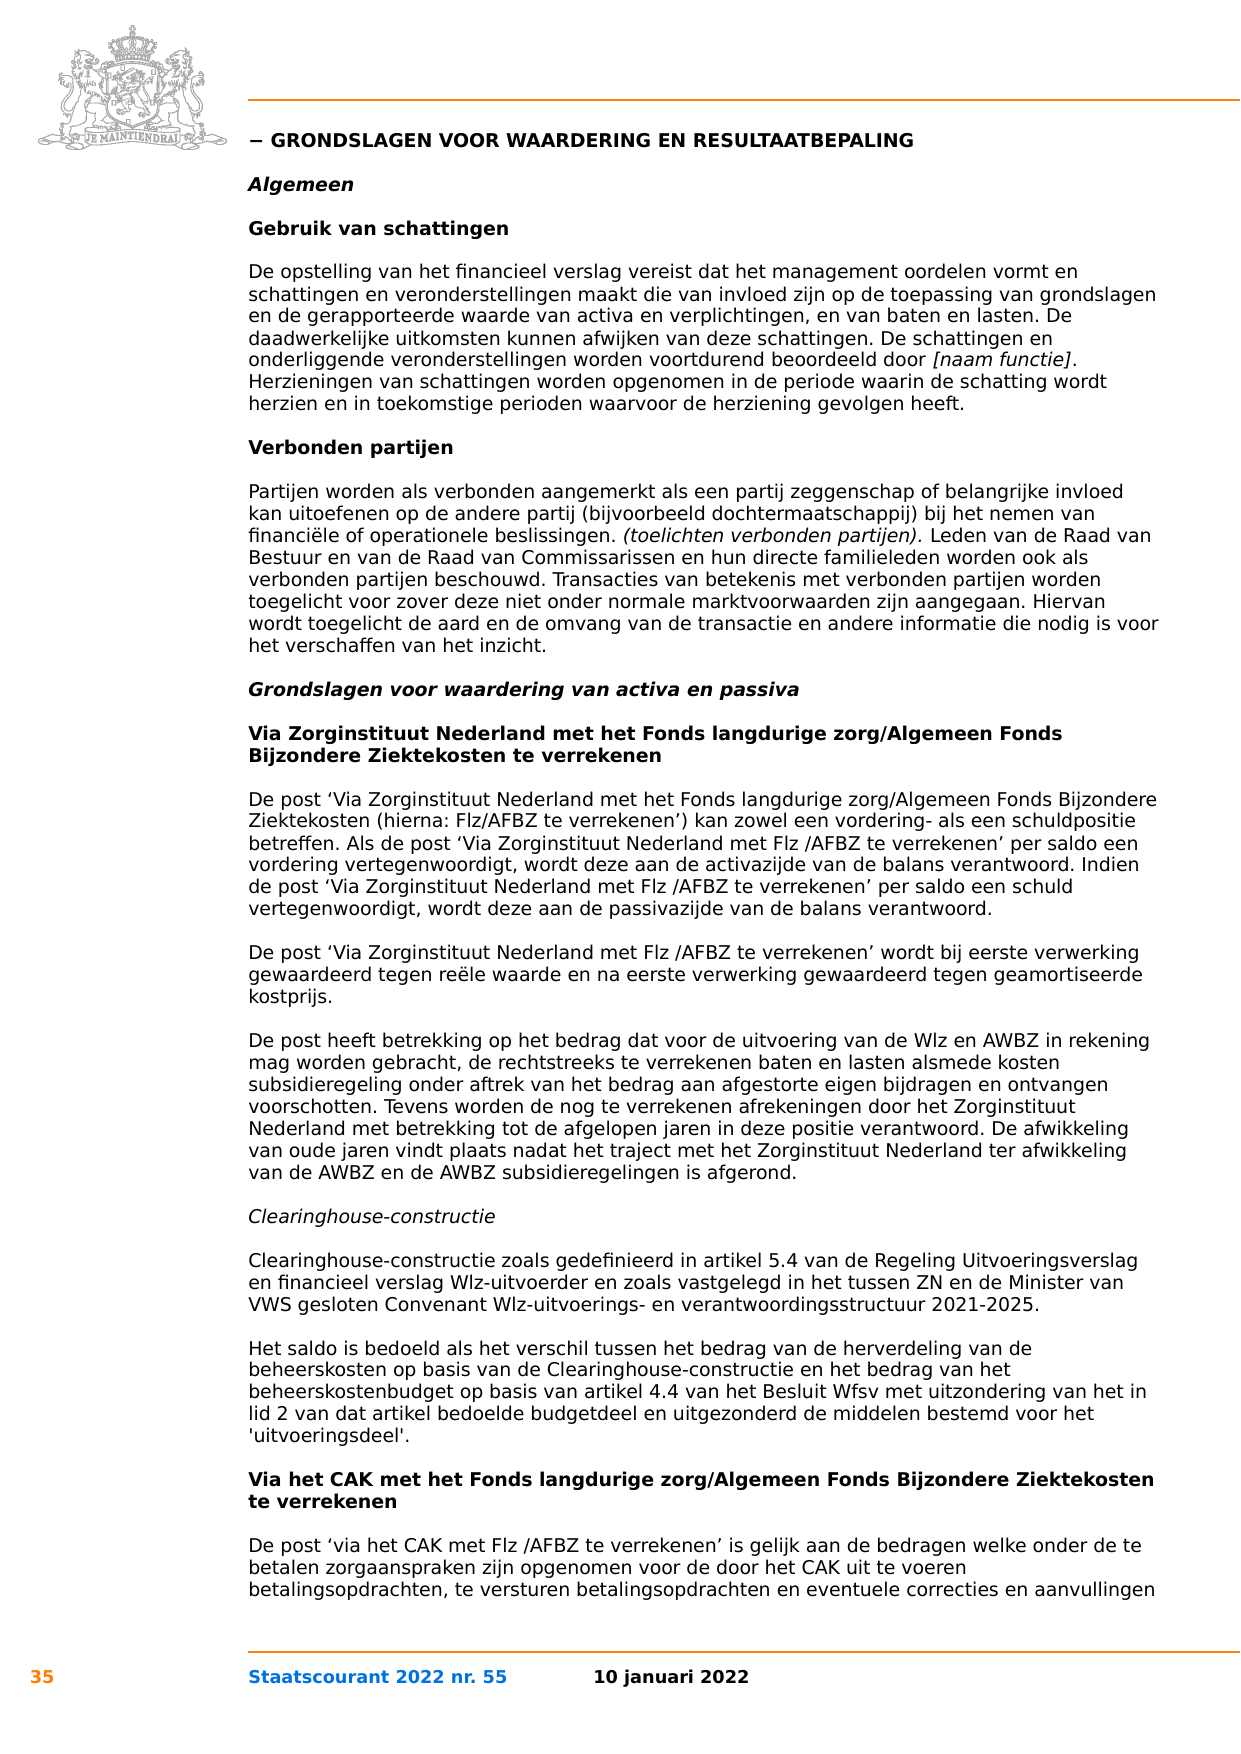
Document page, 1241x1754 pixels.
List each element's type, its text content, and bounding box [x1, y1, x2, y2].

subtitle Grondslagen voor waardering van activa en passiva [248, 679, 1163, 701]
subtitle − GRONDSLAGEN VOOR WAARDERING EN RESULTAATBEPALING [248, 130, 1163, 152]
subtitle Clearinghouse-constructie [248, 1206, 1163, 1228]
text De post ‘Via Zorginstituut Nederland met Flz /AFBZ te verrekenen’ wordt bij eerste verwerking gewaardeerd tegen reële waarde en na eerste verwerking gewaardeerd tegen geamortiseerde kostprijs. [248, 942, 1163, 1008]
picture [38, 25, 227, 150]
text Partijen worden als verbonden aangemerkt als een partij zeggenschap of belangrijke invloed kan uitoefenen op de andere partij (bijvoorbeeld dochtermaatschappij) bij het nemen van financiële of operationele beslissingen. (toelichten verbonden partijen). Leden van de Raad van Bestuur en van de Raad van Commissarissen en hun directe familieleden worden ook als verbonden partijen beschouwd. Transacties van betekenis met verbonden partijen worden toegelicht voor zover deze niet onder normale marktvoorwaarden zijn aangegaan. Hiervan wordt toegelicht de aard en de omvang van de transactie en andere informatie die nodig is voor het verschaffen van het inzicht. [248, 481, 1163, 657]
subtitle Via Zorginstituut Nederland met het Fonds langdurige zorg/Algemeen Fonds Bijzondere Ziektekosten te verrekenen [248, 723, 1163, 767]
subtitle Via het CAK met het Fonds langdurige zorg/Algemeen Fonds Bijzondere Ziektekosten te verrekenen [248, 1469, 1163, 1513]
text De post ‘via het CAK met Flz /AFBZ te verrekenen’ is gelijk aan de bedragen welke onder de te betalen zorgaanspraken zijn opgenomen voor de door het CAK uit te voeren betalingsopdrachten, te versturen betalingsopdrachten en eventuele correcties en aanvullingen [248, 1535, 1163, 1601]
text De opstelling van het financieel verslag vereist dat het management oordelen vormt en schattingen en veronderstellingen maakt die van invloed zijn op de toepassing van grondslagen en de gerapporteerde waarde van activa en verplichtingen, en van baten en lasten. De daadwerkelijke uitkomsten kunnen afwijken van deze schattingen. De schattingen en onderliggende veronderstellingen worden voortdurend beoordeeld door [naam functie]. Herzieningen van schattingen worden opgenomen in de periode waarin de schatting wordt herzien en in toekomstige perioden waarvoor de herziening gevolgen heeft. [248, 261, 1163, 415]
text Het saldo is bedoeld als het verschil tussen het bedrag van de herverdeling van de beheerskosten op basis van de Clearinghouse-constructie en het bedrag van het beheerskostenbudget op basis van artikel 4.4 van het Besluit Wfsv met uitzondering van het in lid 2 van dat artikel bedoelde budgetdeel en uitgezonderd de middelen bestemd voor het 'uitvoeringsdeel'. [248, 1337, 1163, 1447]
subtitle Algemeen [248, 174, 1163, 196]
text Clearinghouse-constructie zoals gedefinieerd in artikel 5.4 van de Regeling Uitvoeringsverslag en financieel verslag Wlz-uitvoerder en zoals vastgelegd in het tussen ZN en de Minister van VWS gesloten Convenant Wlz-uitvoerings- en verantwoordingsstructuur 2021-2025. [248, 1249, 1163, 1316]
text De post ‘Via Zorginstituut Nederland met het Fonds langdurige zorg/Algemeen Fonds Bijzondere Ziektekosten (hierna: Flz/AFBZ te verrekenen’) kan zowel een vordering- als een schuldpositie betreffen. Als de post ‘Via Zorginstituut Nederland met Flz /AFBZ te verrekenen’ per saldo een vordering vertegenwoordigt, wordt deze aan de activazijde van de balans verantwoord. Indien de post ‘Via Zorginstituut Nederland met Flz /AFBZ te verrekenen’ per saldo een schuld vertegenwoordigt, wordt deze aan de passivazijde van de balans verantwoord. [248, 788, 1163, 920]
subtitle Verbonden partijen [248, 437, 1163, 459]
subtitle Gebruik van schattingen [248, 218, 1163, 239]
text De post heeft betrekking op het bedrag dat voor de uitvoering van de Wlz en AWBZ in rekening mag worden gebracht, de rechtstreeks te verrekenen baten en lasten alsmede kosten subsidieregeling onder aftrek van het bedrag aan afgestorte eigen bijdragen en ontvangen voorschotten. Tevens worden de nog te verrekenen afrekeningen door het Zorginstituut Nederland met betrekking tot de afgelopen jaren in deze positie verantwoord. De afwikkeling van oude jaren vindt plaats nadat het traject met het Zorginstituut Nederland ter afwikkeling van de AWBZ en de AWBZ subsidieregelingen is afgerond. [248, 1030, 1163, 1184]
